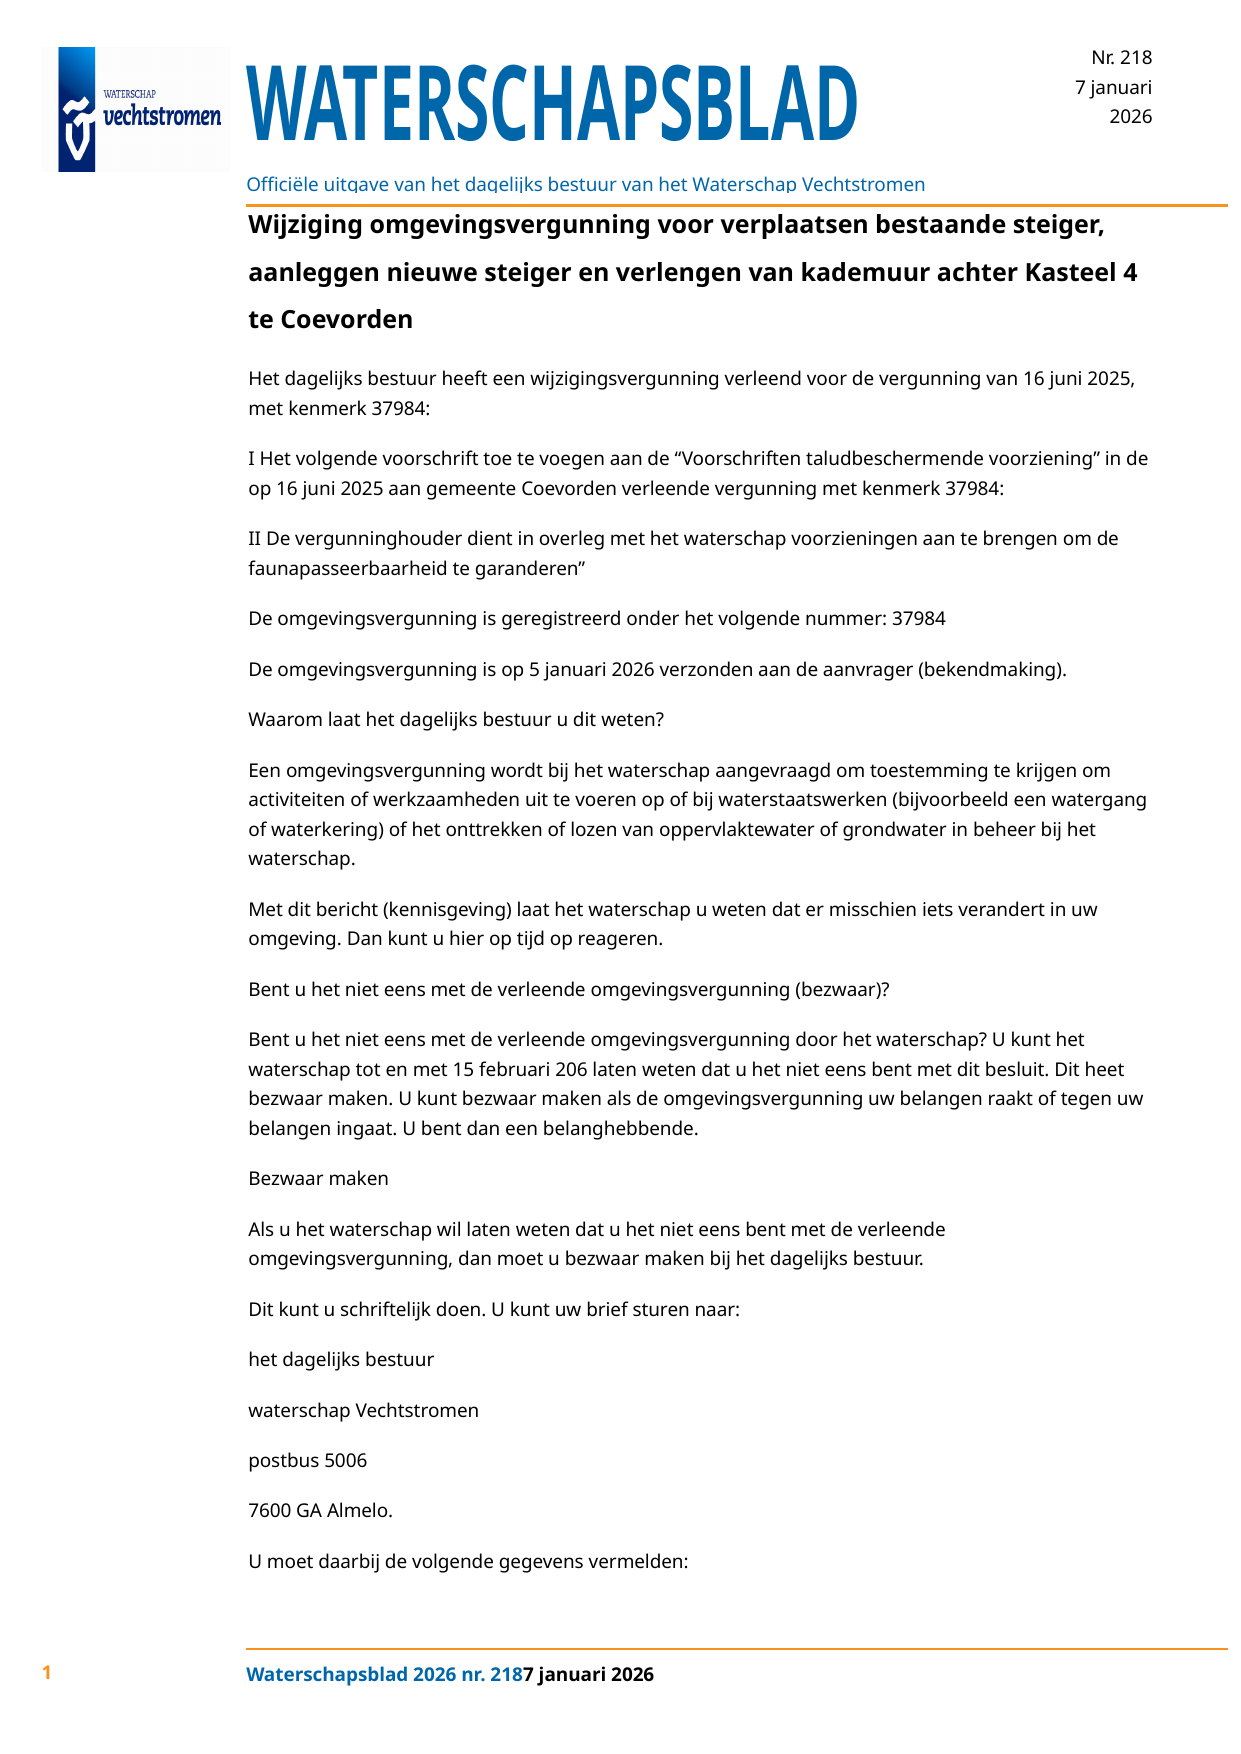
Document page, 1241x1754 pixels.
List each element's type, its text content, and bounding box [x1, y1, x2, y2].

text U moet daarbij de volgende gegevens vermelden: [248, 1548, 1152, 1574]
text Waarom laat het dagelijks bestuur u dit weten? [248, 706, 1152, 732]
picture [41, 47, 231, 172]
text 7600 GA Almelo. [248, 1498, 1152, 1523]
text De omgevingsvergunning is op 5 januari 2026 verzonden aan de aanvrager (bekendmaking). [248, 656, 1152, 682]
text postbus 5006 [248, 1447, 1152, 1473]
text waterschap Vechtstromen [248, 1397, 1152, 1422]
text Met dit bericht (kennisgeving) laat het waterschap u weten dat er misschien iets verandert in uw omgeving. Dan kunt u hier op tijd op reageren. [248, 896, 1152, 951]
text het dagelijks bestuur [248, 1346, 1152, 1372]
text Als u het waterschap wil laten weten dat u het niet eens bent met de verleende omgevingsvergunning, dan moet u bezwaar maken bij het dagelijks bestuur. [248, 1216, 1152, 1271]
text Bent u het niet eens met de verleende omgevingsvergunning door het waterschap? U kunt het waterschap tot en met 15 februari 206 laten weten dat u het niet eens bent met dit besluit. Dit heet bezwaar maken. U kunt bezwaar maken als de omgevingsvergunning uw belangen raakt of tegen uw belangen ingaat. U bent dan een belanghebbende. [248, 1026, 1152, 1141]
text Een omgevingsvergunning wordt bij het waterschap aangevraagd om toestemming te krijgen om activiteiten of werkzaamheden uit te voeren op of bij waterstaatswerken (bijvoorbeeld een watergang of waterkering) of het onttrekken of lozen van oppervlaktewater of grondwater in beheer bij het waterschap. [248, 757, 1152, 871]
text Bezwaar maken [248, 1166, 1152, 1191]
text II De vergunninghouder dient in overleg met het waterschap voorzieningen aan te brengen om de faunapasseerbaarheid te garanderen” [248, 526, 1152, 581]
text De omgevingsvergunning is geregistreerd onder het volgende nummer: 37984 [248, 606, 1152, 631]
text Het dagelijks bestuur heeft een wijzigingsvergunning verleend voor de vergunning van 16 juni 2025, met kenmerk 37984: [248, 366, 1152, 421]
text Wijziging omgevingsvergunning voor verplaatsen bestaande steiger, aanleggen nieuwe steiger en verlengen van kademuur achter Kasteel 4 te Coevorden [248, 207, 1152, 336]
text I Het volgende voorschrift toe te voegen aan de “Voorschriften taludbeschermende voorziening” in de op 16 juni 2025 aan gemeente Coevorden verleende vergunning met kenmerk 37984: [248, 446, 1152, 501]
text Dit kunt u schriftelijk doen. U kunt uw brief sturen naar: [248, 1296, 1152, 1322]
text Bent u het niet eens met de verleende omgevingsvergunning (bezwaar)? [248, 976, 1152, 1002]
